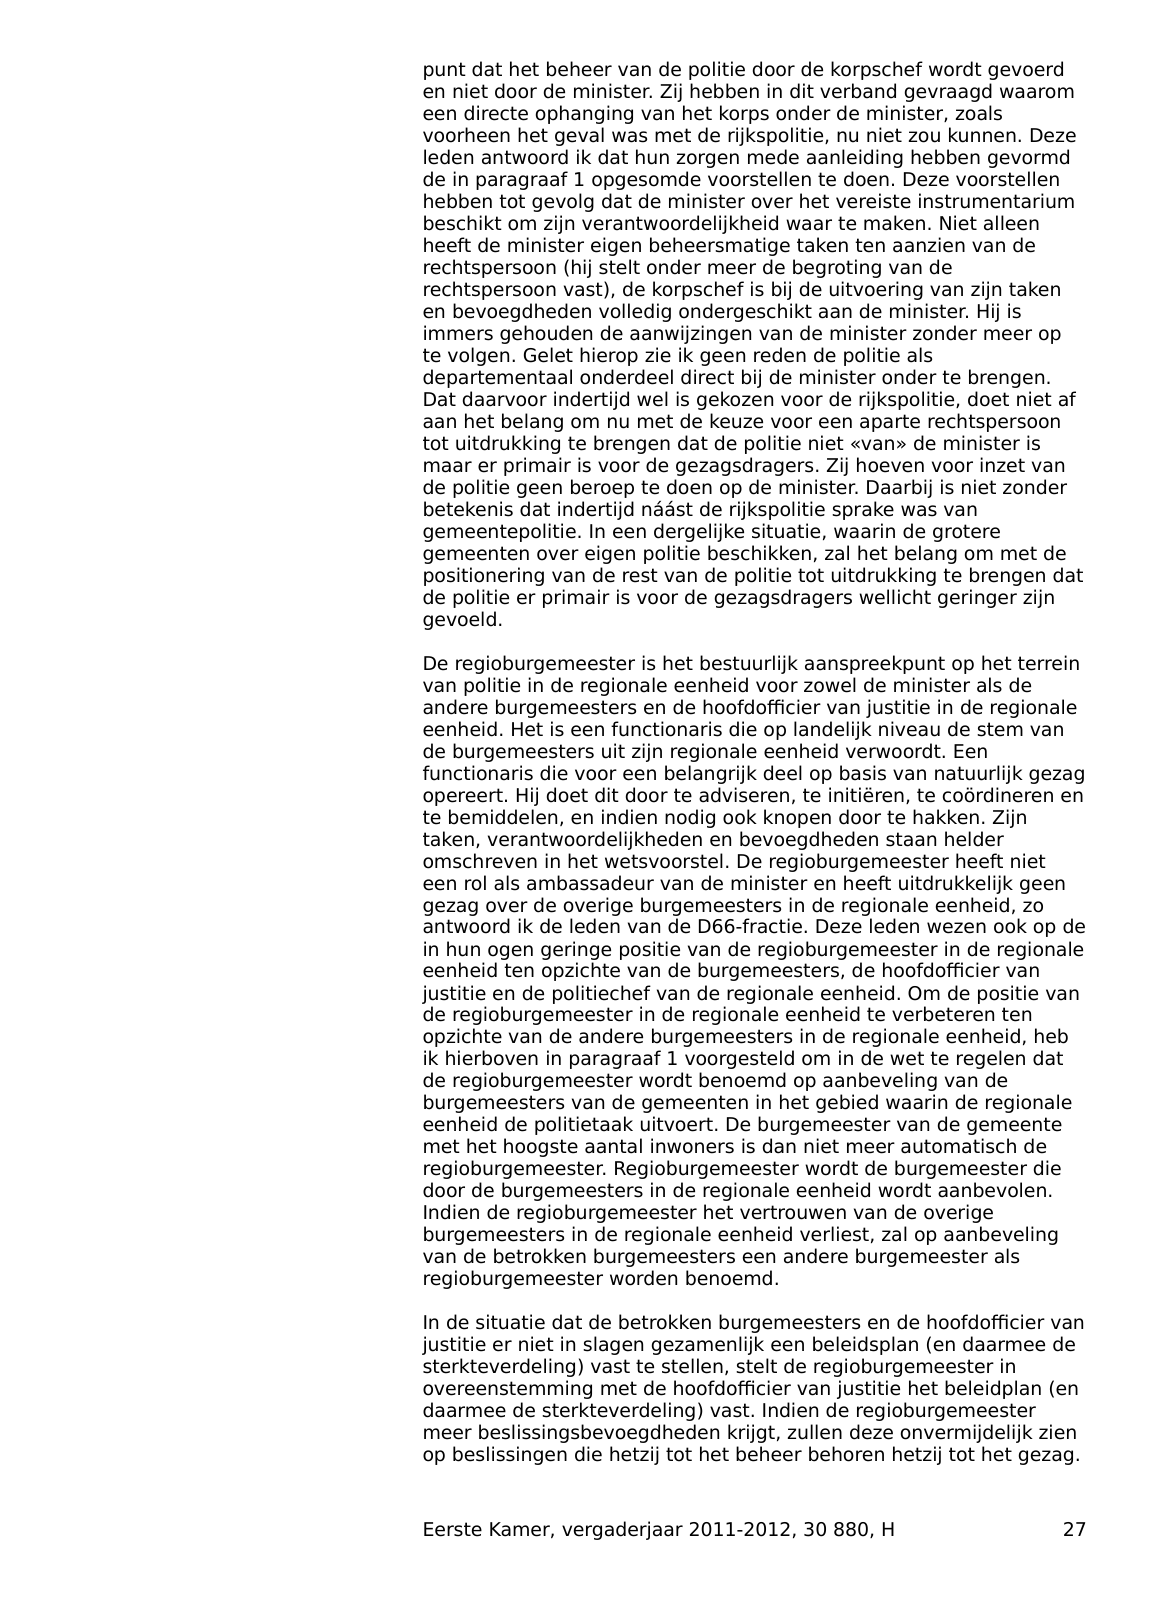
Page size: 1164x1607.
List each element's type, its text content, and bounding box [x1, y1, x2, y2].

text punt dat het beheer van de politie door de korpschef wordt gevoerd en niet door de minister. Zij hebben in dit verband gevraagd waarom een directe ophanging van het korps onder de minister, zoals voorheen het geval was met de rijkspolitie, nu niet zou kunnen. Deze leden antwoord ik dat hun zorgen mede aanleiding hebben gevormd de in paragraaf 1 opgesomde voorstellen te doen. Deze voorstellen hebben tot gevolg dat de minister over het vereiste instrumentarium beschikt om zijn verantwoordelijkheid waar te maken. Niet alleen heeft de minister eigen beheersmatige taken ten aanzien van de rechtspersoon (hij stelt onder meer de begroting van de rechtspersoon vast), de korpschef is bij de uitvoering van zijn taken en bevoegdheden volledig ondergeschikt aan de minister. Hij is immers gehouden de aanwijzingen van de minister zonder meer op te volgen. Gelet hierop zie ik geen reden de politie als departementaal onderdeel direct bij de minister onder te brengen. Dat daarvoor indertijd wel is gekozen voor de rijkspolitie, doet niet af aan het belang om nu met de keuze voor een aparte rechtspersoon tot uitdrukking te brengen dat de politie niet «van» de minister is maar er primair is voor de gezagsdragers. Zij hoeven voor inzet van de politie geen beroep te doen op de minister. Daarbij is niet zonder betekenis dat indertijd náást de rijkspolitie sprake was van gemeentepolitie. In een dergelijke situatie, waarin de grotere gemeenten over eigen politie beschikken, zal het belang om met de positionering van de rest van de politie tot uitdrukking te brengen dat de politie er primair is voor de gezagsdragers wellicht geringer zijn gevoeld. [422, 59, 1087, 631]
text De regioburgemeester is het bestuurlijk aanspreekpunt op het terrein van politie in de regionale eenheid voor zowel de minister als de andere burgemeesters en de hoofdofficier van justitie in de regionale eenheid. Het is een functionaris die op landelijk niveau de stem van de burgemeesters uit zijn regionale eenheid verwoordt. Een functionaris die voor een belangrijk deel op basis van natuurlijk gezag opereert. Hij doet dit door te adviseren, te initiëren, te coördineren en te bemiddelen, en indien nodig ook knopen door te hakken. Zijn taken, verantwoordelijkheden en bevoegdheden staan helder omschreven in het wetsvoorstel. De regioburgemeester heeft niet een rol als ambassadeur van de minister en heeft uitdrukkelijk geen gezag over de overige burgemeesters in de regionale eenheid, zo antwoord ik de leden van de D66-fractie. Deze leden wezen ook op de in hun ogen geringe positie van de regioburgemeester in de regionale eenheid ten opzichte van de burgemeesters, de hoofdofficier van justitie en de politiechef van de regionale eenheid. Om de positie van de regioburgemeester in de regionale eenheid te verbeteren ten opzichte van de andere burgemeesters in de regionale eenheid, heb ik hierboven in paragraaf 1 voorgesteld om in de wet te regelen dat de regioburgemeester wordt benoemd op aanbeveling van de burgemeesters van de gemeenten in het gebied waarin de regionale eenheid de politietaak uitvoert. De burgemeester van de gemeente met het hoogste aantal inwoners is dan niet meer automatisch de regioburgemeester. Regioburgemeester wordt de burgemeester die door de burgemeesters in de regionale eenheid wordt aanbevolen. Indien de regioburgemeester het vertrouwen van de overige burgemeesters in de regionale eenheid verliest, zal op aanbeveling van de betrokken burgemeesters een andere burgemeester als regioburgemeester worden benoemd. [422, 653, 1087, 1290]
text In de situatie dat de betrokken burgemeesters en de hoofdofficier van justitie er niet in slagen gezamenlijk een beleidsplan (en daarmee de sterkteverdeling) vast te stellen, stelt de regioburgemeester in overeenstemming met de hoofdofficier van justitie het beleidplan (en daarmee de sterkteverdeling) vast. Indien de regioburgemeester meer beslissingsbevoegdheden krijgt, zullen deze onvermijdelijk zien op beslissingen die hetzij tot het beheer behoren hetzij tot het gezag. [422, 1312, 1087, 1466]
